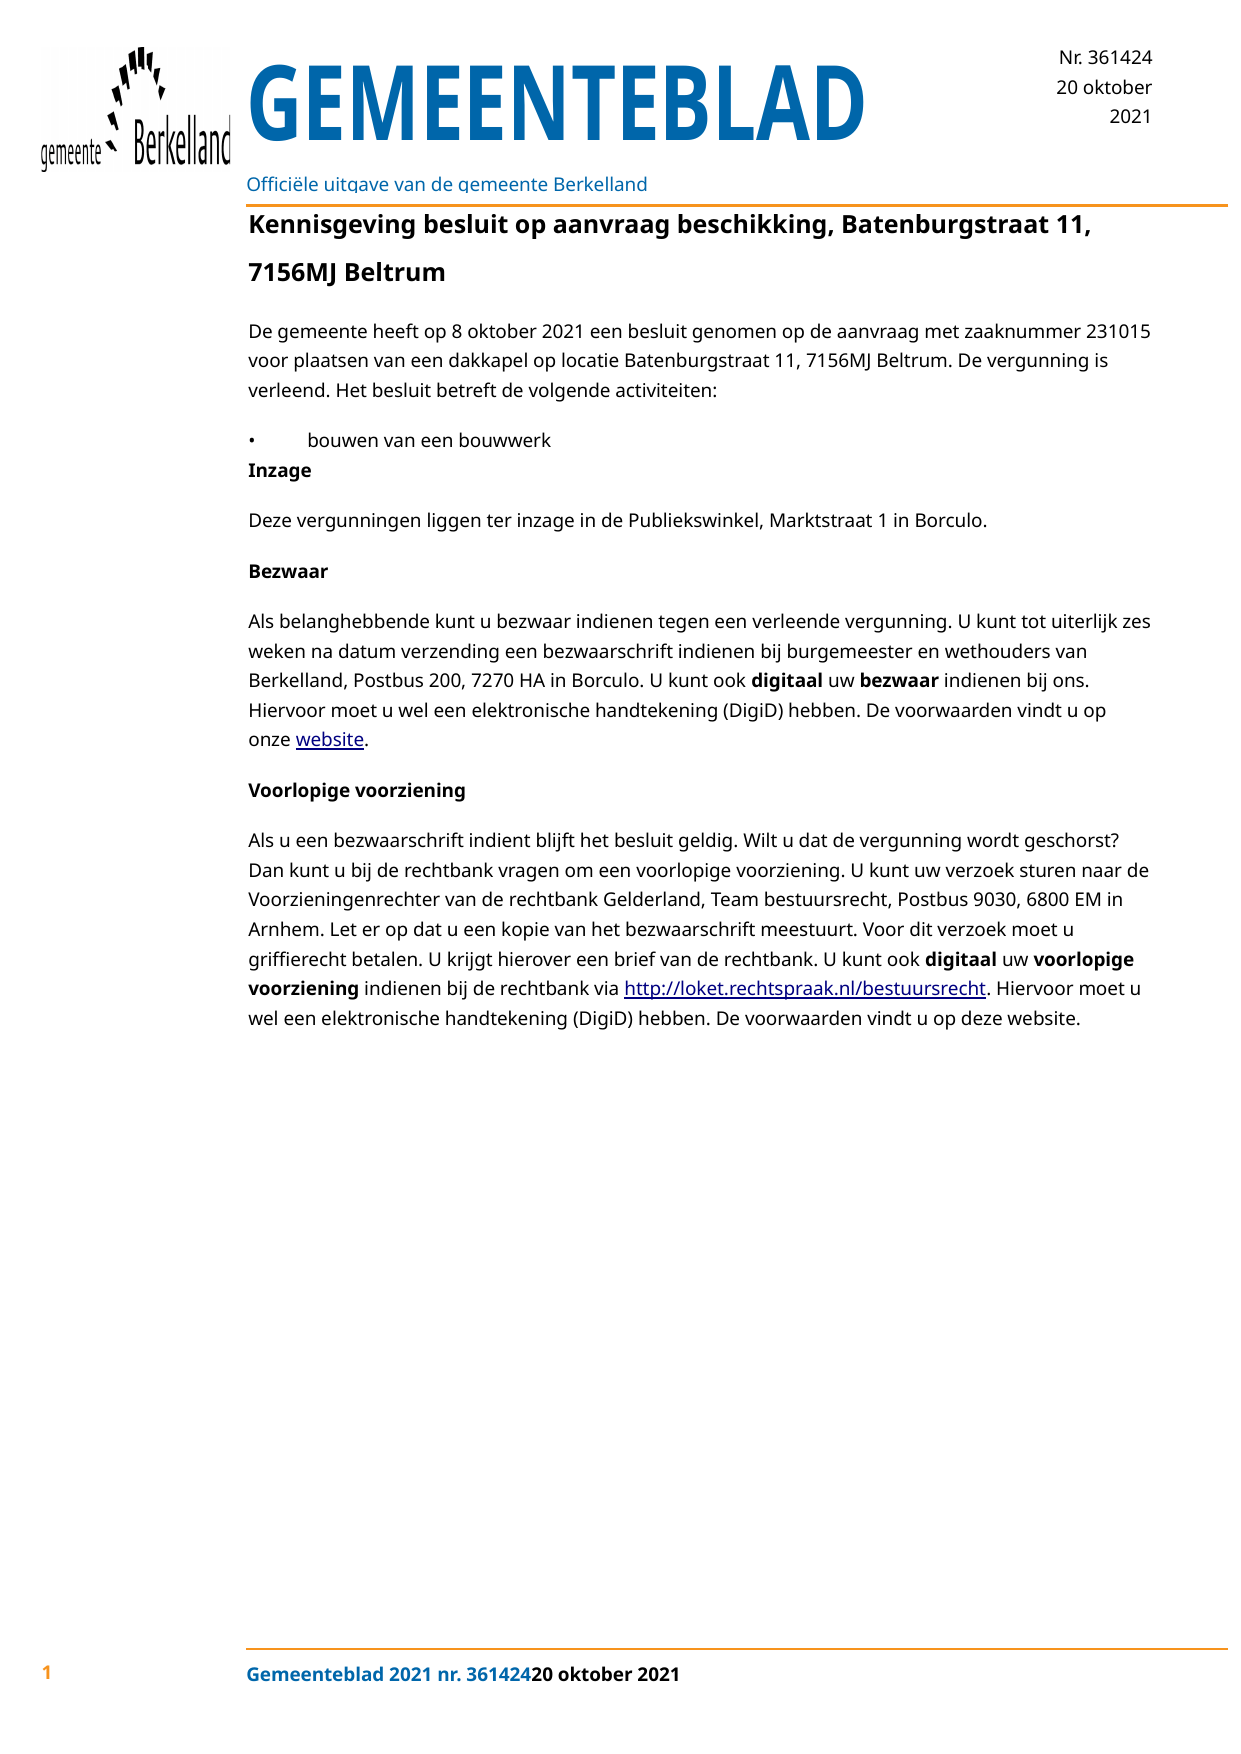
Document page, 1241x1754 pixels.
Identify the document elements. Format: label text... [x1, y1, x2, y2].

text Kennisgeving besluit op aanvraag beschikking, Batenburgstraat 11, 7156MJ Beltrum [248, 207, 1152, 288]
list bouwen van een bouwwerk [248, 427, 1152, 453]
text Voorlopige voorziening [248, 777, 1152, 803]
picture [41, 47, 231, 172]
text Als u een bezwaarschrift indient blijft het besluit geldig. Wilt u dat de vergunning wordt geschorst? Dan kunt u bij de rechtbank vragen om een voorlopige voorziening. U kunt uw verzoek sturen naar de Voorzieningenrechter van de rechtbank Gelderland, Team bestuursrecht, Postbus 9030, 6800 EM in Arnhem. Let er op dat u een kopie van het bezwaarschrift meestuurt. Voor dit verzoek moet u griffierecht betalen. U krijgt hierover een brief van de rechtbank. U kunt ook digitaal uw voorlopige voorziening indienen bij de rechtbank via http://loket.rechtspraak.nl/bestuursrecht. Hiervoor moet u wel een elektronische handtekening (DigiD) hebben. De voorwaarden vindt u op deze website. [248, 827, 1152, 1031]
text Deze vergunningen liggen ter inzage in de Publiekswinkel, Marktstraat 1 in Borculo. [248, 507, 1152, 533]
text De gemeente heeft op 8 oktober 2021 een besluit genomen op de aanvraag met zaaknummer 231015 voor plaatsen van een dakkapel op locatie Batenburgstraat 11, 7156MJ Beltrum. De vergunning is verleend. Het besluit betreft de volgende activiteiten: [248, 318, 1152, 403]
text Bezwaar [248, 558, 1152, 584]
text Als belanghebbende kunt u bezwaar indienen tegen een verleende vergunning. U kunt tot uiterlijk zes weken na datum verzending een bezwaarschrift indienen bij burgemeester en wethouders van Berkelland, Postbus 200, 7270 HA in Borculo. U kunt ook digitaal uw bezwaar indienen bij ons. Hiervoor moet u wel een elektronische handtekening (DigiD) hebben. De voorwaarden vindt u op onze website. [248, 608, 1152, 752]
text Inzage [248, 457, 1152, 483]
